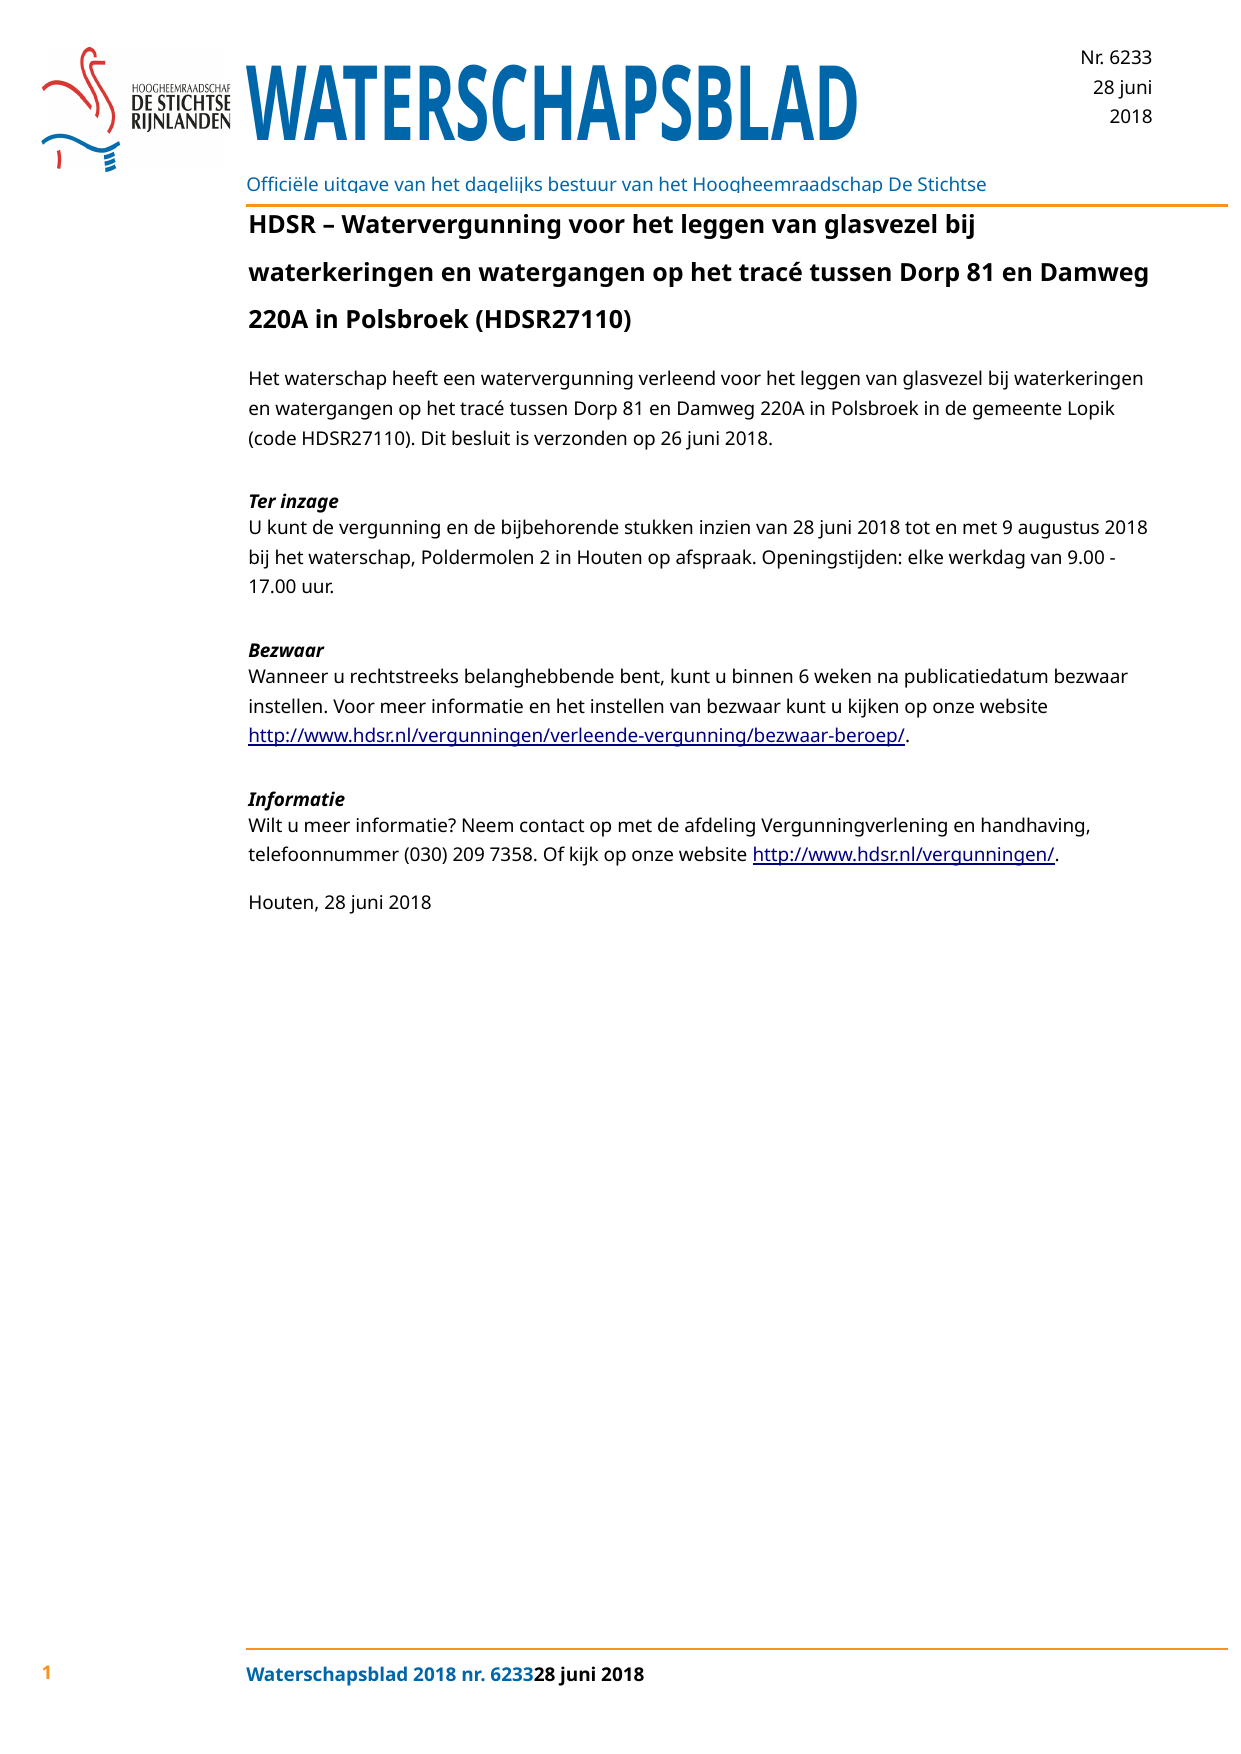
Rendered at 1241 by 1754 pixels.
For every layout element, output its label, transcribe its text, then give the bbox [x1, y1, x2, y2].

text U kunt de vergunning en de bijbehorende stukken inzien van 28 juni 2018 tot en met 9 augustus 2018 bij het waterschap, Poldermolen 2 in Houten op afspraak. Openingstijden: elke werkdag van 9.00 - 17.00 uur. [248, 514, 1152, 599]
text Ter inzage [248, 489, 1152, 514]
text Wanneer u rechtstreeks belanghebbende bent, kunt u binnen 6 weken na publicatiedatum bezwaar instellen. Voor meer informatie en het instellen van bezwaar kunt u kijken op onze website http://www.hdsr.nl/vergunningen/verleende-vergunning/bezwaar-beroep/. [248, 663, 1152, 748]
text HDSR – Watervergunning voor het leggen van glasvezel bij waterkeringen en watergangen op het tracé tussen Dorp 81 en Damweg 220A in Polsbroek (HDSR27110) [248, 207, 1152, 336]
text Het waterschap heeft een watervergunning verleend voor het leggen van glasvezel bij waterkeringen en watergangen op het tracé tussen Dorp 81 en Damweg 220A in Polsbroek in de gemeente Lopik (code HDSR27110). Dit besluit is verzonden op 26 juni 2018. [248, 366, 1152, 450]
text Houten, 28 juni 2018 [248, 889, 1152, 915]
text Wilt u meer informatie? Neem contact op met de afdeling Vergunningverlening en handhaving, telefoonnummer (030) 209 7358. Of kijk op onze website http://www.hdsr.nl/vergunningen/. [248, 812, 1152, 867]
picture [41, 47, 231, 172]
text Informatie [248, 786, 1152, 812]
text Bezwaar [248, 637, 1152, 663]
